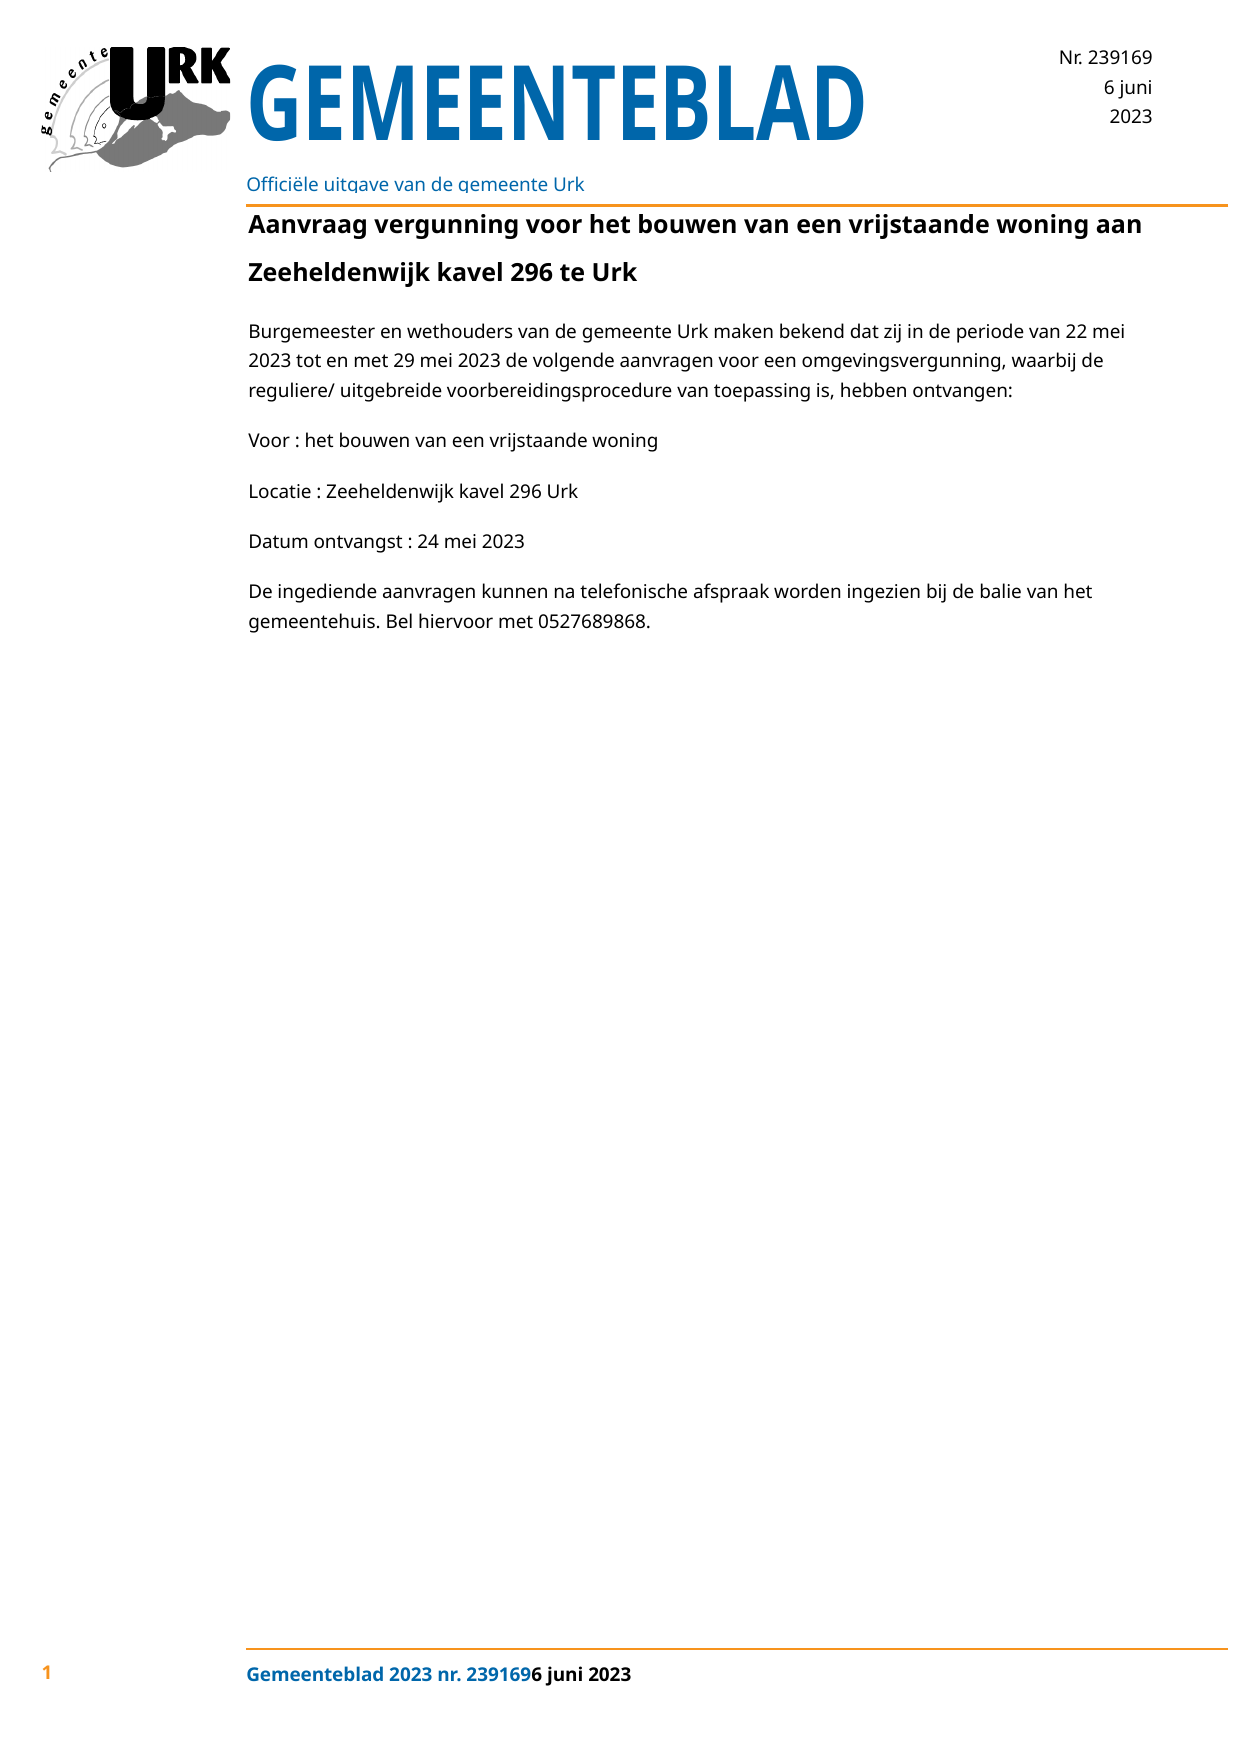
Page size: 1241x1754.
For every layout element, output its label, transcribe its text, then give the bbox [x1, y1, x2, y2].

text Burgemeester en wethouders van de gemeente Urk maken bekend dat zij in de periode van 22 mei 2023 tot en met 29 mei 2023 de volgende aanvragen voor een omgevingsvergunning, waarbij de reguliere/ uitgebreide voorbereidingsprocedure van toepassing is, hebben ontvangen: [248, 318, 1152, 403]
text Locatie : Zeeheldenwijk kavel 296 Urk [248, 478, 1152, 504]
text Aanvraag vergunning voor het bouwen van een vrijstaande woning aan Zeeheldenwijk kavel 296 te Urk [248, 207, 1152, 288]
text De ingediende aanvragen kunnen na telefonische afspraak worden ingezien bij de balie van het gemeentehuis. Bel hiervoor met 0527689868. [248, 579, 1152, 634]
picture [41, 47, 231, 172]
text Datum ontvangst : 24 mei 2023 [248, 528, 1152, 554]
text Voor : het bouwen van een vrijstaande woning [248, 427, 1152, 453]
